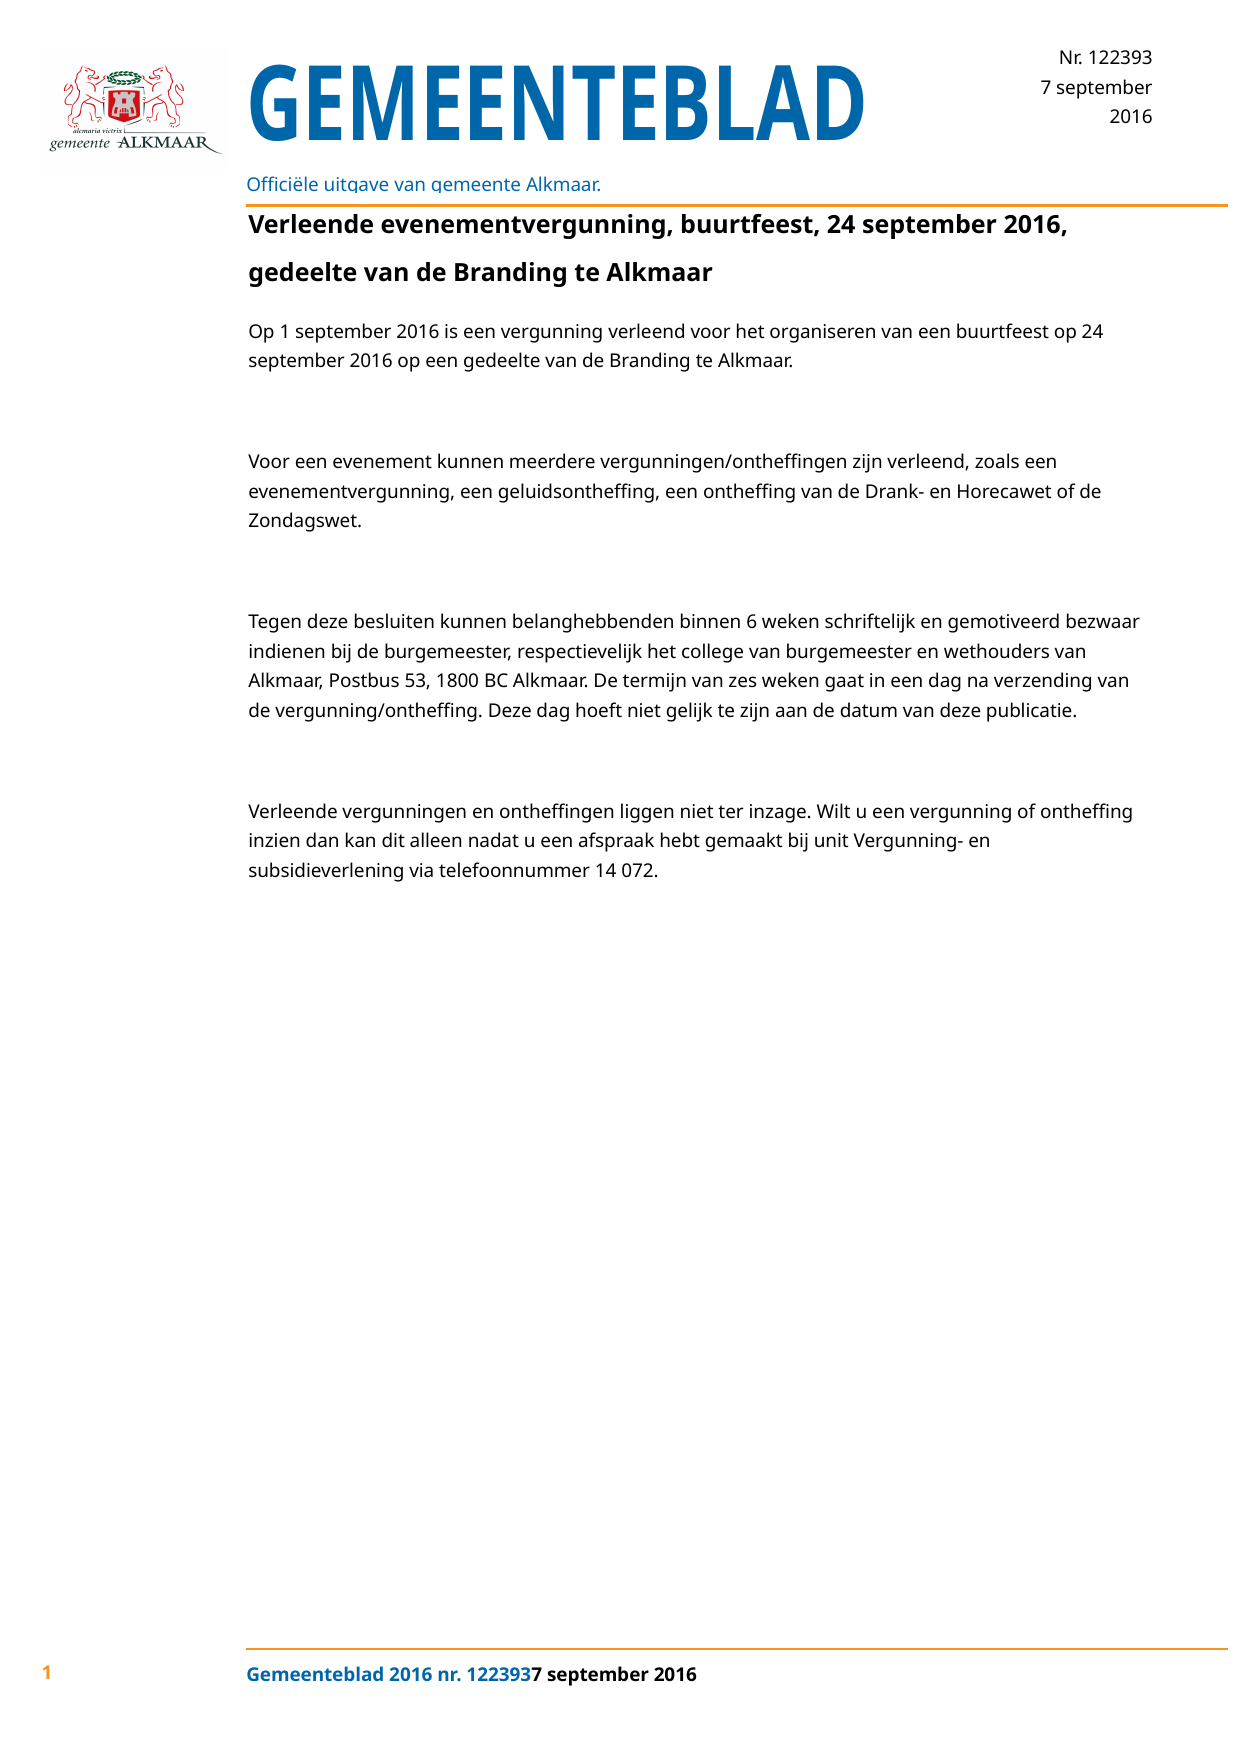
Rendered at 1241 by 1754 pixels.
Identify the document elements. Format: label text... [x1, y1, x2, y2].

text Verleende vergunningen en ontheffingen liggen niet ter inzage. Wilt u een vergunning of ontheffing inzien dan kan dit alleen nadat u een afspraak hebt gemaakt bij unit Vergunning- en subsidieverlening via telefoonnummer 14 072. [248, 798, 1152, 883]
text Verleende evenementvergunning, buurtfeest, 24 september 2016, gedeelte van de Branding te Alkmaar [248, 207, 1152, 288]
picture [41, 47, 231, 172]
text Op 1 september 2016 is een vergunning verleend voor het organiseren van een buurtfeest op 24 september 2016 op een gedeelte van de Branding te Alkmaar. [248, 318, 1152, 373]
text Tegen deze besluiten kunnen belanghebbenden binnen 6 weken schriftelijk en gemotiveerd bezwaar indienen bij de burgemeester, respectievelijk het college van burgemeester en wethouders van Alkmaar, Postbus 53, 1800 BC Alkmaar. De termijn van zes weken gaat in een dag na verzending van de vergunning/ontheffing. Deze dag hoeft niet gelijk te zijn aan de datum van deze publicatie. [248, 608, 1152, 723]
text Voor een evenement kunnen meerdere vergunningen/ontheffingen zijn verleend, zoals een evenementvergunning, een geluidsontheffing, een ontheffing van de Drank- en Horecawet of de Zondagswet. [248, 448, 1152, 533]
